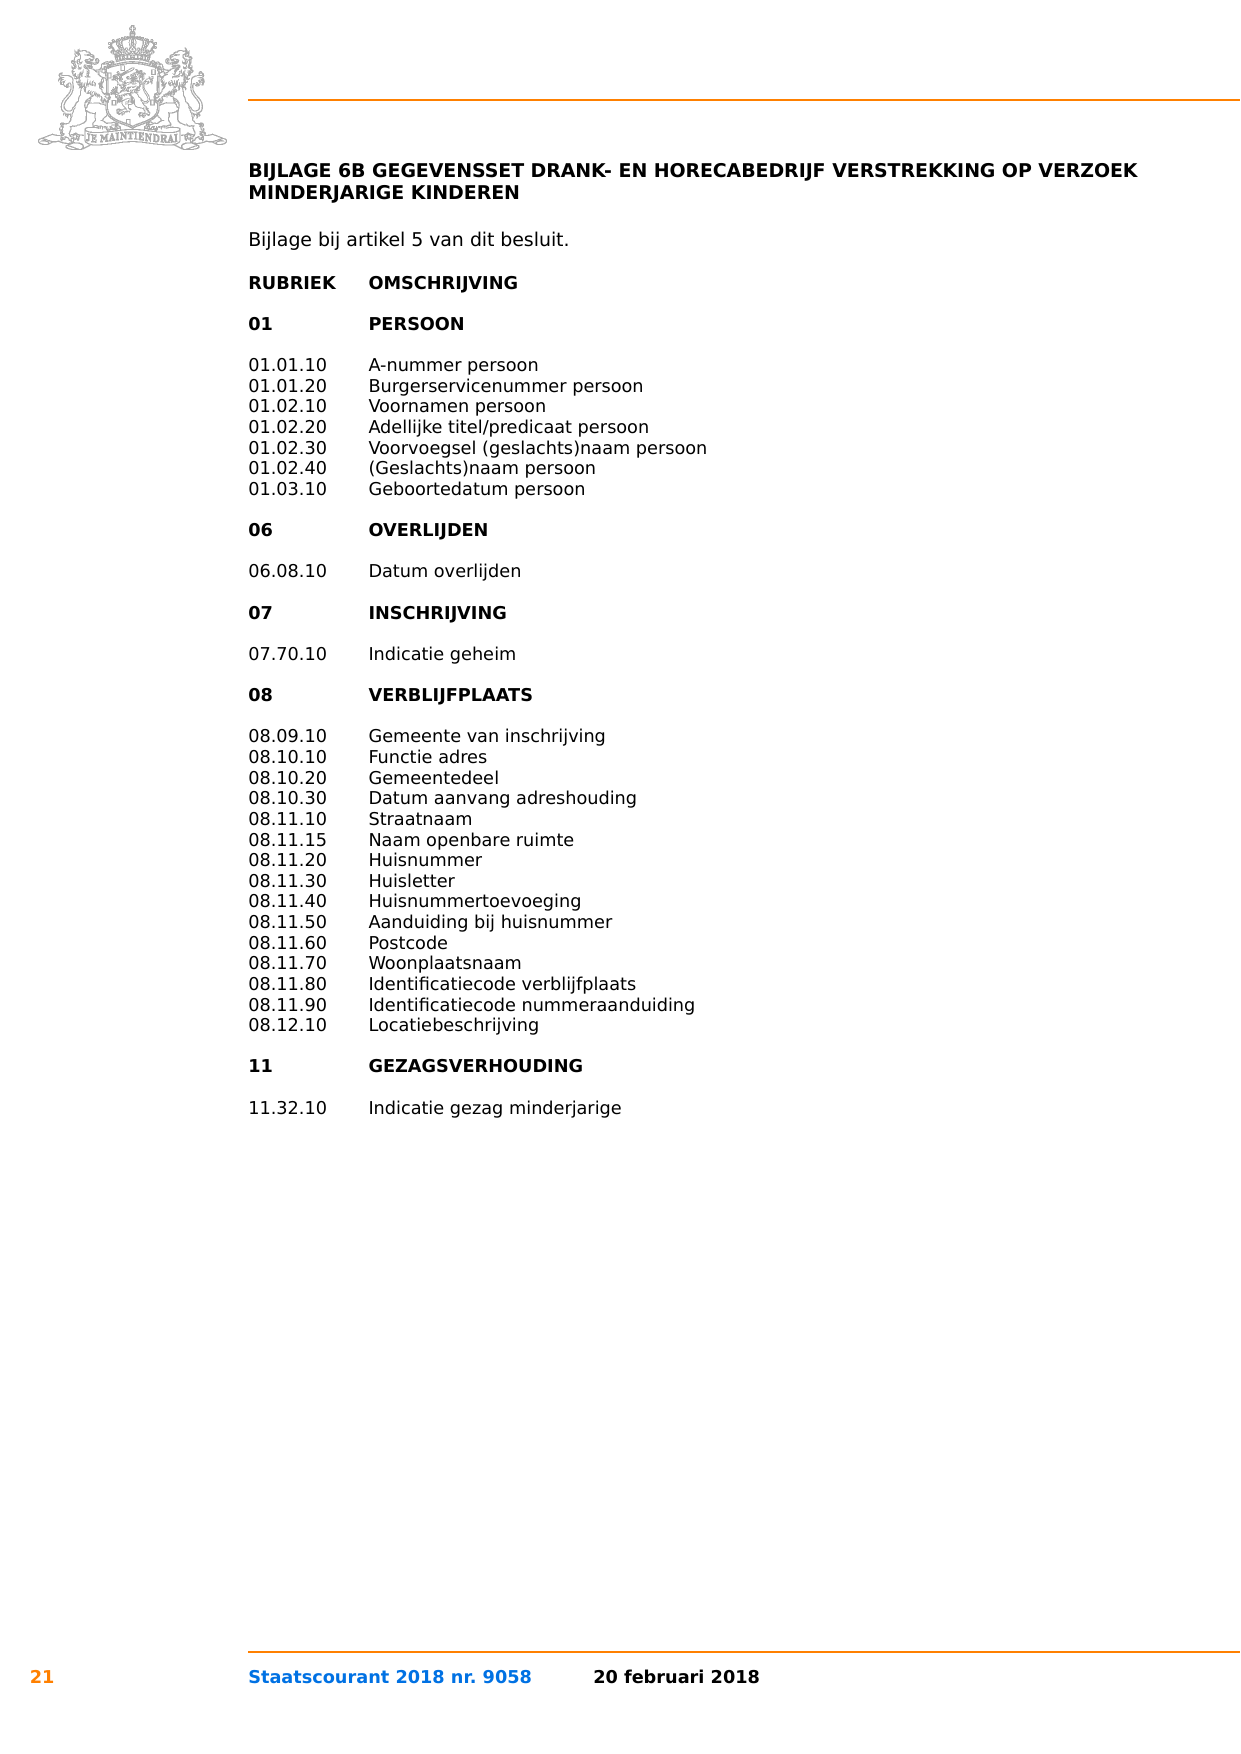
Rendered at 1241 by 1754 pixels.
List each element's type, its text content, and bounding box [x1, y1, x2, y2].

table_cell 08 [248, 685, 362, 706]
table_cell [363, 335, 1163, 355]
table_cell Identificatiecode nummeraanduiding [363, 995, 1163, 1015]
table_cell [363, 1077, 1163, 1098]
table_cell 08.11.15 [248, 830, 362, 850]
table_cell 01.01.10 [248, 355, 362, 376]
table_cell Functie adres [363, 747, 1163, 768]
table_cell 01.02.20 [248, 417, 362, 438]
table_cell [248, 1077, 362, 1098]
table_cell 08.11.90 [248, 995, 362, 1015]
table_cell Indicatie gezag minderjarige [363, 1098, 1163, 1118]
table_cell 08.11.40 [248, 891, 362, 912]
table_cell Gemeentedeel [363, 768, 1163, 788]
table_cell 07.70.10 [248, 644, 362, 664]
table_cell Huisnummer [363, 850, 1163, 871]
table_cell [363, 500, 1163, 520]
table_cell 06 [248, 520, 362, 541]
subtitle BIJLAGE 6B GEGEVENSSET DRANK- EN HORECABEDRIJF VERSTREKKING OP VERZOEK MINDERJARIGE KINDEREN [248, 160, 1163, 204]
table_cell [248, 541, 362, 561]
table_cell 08.10.10 [248, 747, 362, 768]
table_cell 01.02.40 [248, 458, 362, 479]
table_cell Geboortedatum persoon [363, 479, 1163, 499]
table_cell [363, 623, 1163, 644]
table_cell Voorvoegsel (geslachts)naam persoon [363, 438, 1163, 458]
table_cell [248, 293, 362, 314]
table_cell [363, 706, 1163, 726]
table_cell 01 [248, 314, 362, 334]
table_cell [248, 665, 362, 685]
table_cell [248, 335, 362, 355]
table_cell 06.08.10 [248, 561, 362, 582]
table_cell [363, 1036, 1163, 1056]
table_cell 11.32.10 [248, 1098, 362, 1118]
table_cell Huisletter [363, 871, 1163, 891]
table_cell Aanduiding bij huisnummer [363, 912, 1163, 933]
table_cell [363, 582, 1163, 603]
table_cell Straatnaam [363, 809, 1163, 829]
table_cell 08.11.30 [248, 871, 362, 891]
table_cell 11 [248, 1056, 362, 1077]
table_cell Burgerservicenummer persoon [363, 376, 1163, 396]
table_cell 07 [248, 603, 362, 623]
table_cell GEZAGSVERHOUDING [363, 1056, 1163, 1077]
table_cell A-nummer persoon [363, 355, 1163, 376]
table_cell Voornamen persoon [363, 396, 1163, 417]
table_cell 01.02.30 [248, 438, 362, 458]
table_cell [248, 582, 362, 603]
table_cell Naam openbare ruimte [363, 830, 1163, 850]
table_cell INSCHRIJVING [363, 603, 1163, 623]
picture [38, 25, 227, 150]
table_cell 08.10.30 [248, 788, 362, 809]
table_header RUBRIEK [248, 273, 362, 293]
table_cell [363, 293, 1163, 314]
table_cell Datum overlijden [363, 561, 1163, 582]
table_cell [248, 1036, 362, 1056]
table_cell 08.11.60 [248, 933, 362, 953]
table_cell [363, 665, 1163, 685]
table_cell 08.11.80 [248, 974, 362, 994]
table_header OMSCHRIJVING [363, 273, 1163, 293]
table_cell Datum aanvang adreshouding [363, 788, 1163, 809]
table_cell 08.11.10 [248, 809, 362, 829]
table_cell [363, 541, 1163, 561]
table_cell 08.11.70 [248, 953, 362, 974]
table_cell PERSOON [363, 314, 1163, 334]
table_cell Postcode [363, 933, 1163, 953]
table_cell 08.10.20 [248, 768, 362, 788]
table_cell Adellijke titel/predicaat persoon [363, 417, 1163, 438]
table_cell Indicatie geheim [363, 644, 1163, 664]
table_cell VERBLIJFPLAATS [363, 685, 1163, 706]
table_cell OVERLIJDEN [363, 520, 1163, 541]
table_cell 08.11.20 [248, 850, 362, 871]
table_cell [248, 500, 362, 520]
table_cell Locatiebeschrijving [363, 1015, 1163, 1036]
text Bijlage bij artikel 5 van dit besluit. [248, 229, 1163, 251]
table_cell Identificatiecode verblijfplaats [363, 974, 1163, 994]
table_cell Huisnummertoevoeging [363, 891, 1163, 912]
table_cell 08.11.50 [248, 912, 362, 933]
table_cell 08.09.10 [248, 726, 362, 747]
table_cell 01.03.10 [248, 479, 362, 499]
table_cell [248, 623, 362, 644]
table_cell Woonplaatsnaam [363, 953, 1163, 974]
table_cell 01.02.10 [248, 396, 362, 417]
table_cell 08.12.10 [248, 1015, 362, 1036]
table_cell Gemeente van inschrijving [363, 726, 1163, 747]
table_cell 01.01.20 [248, 376, 362, 396]
table_cell [248, 706, 362, 726]
table_cell (Geslachts)naam persoon [363, 458, 1163, 479]
